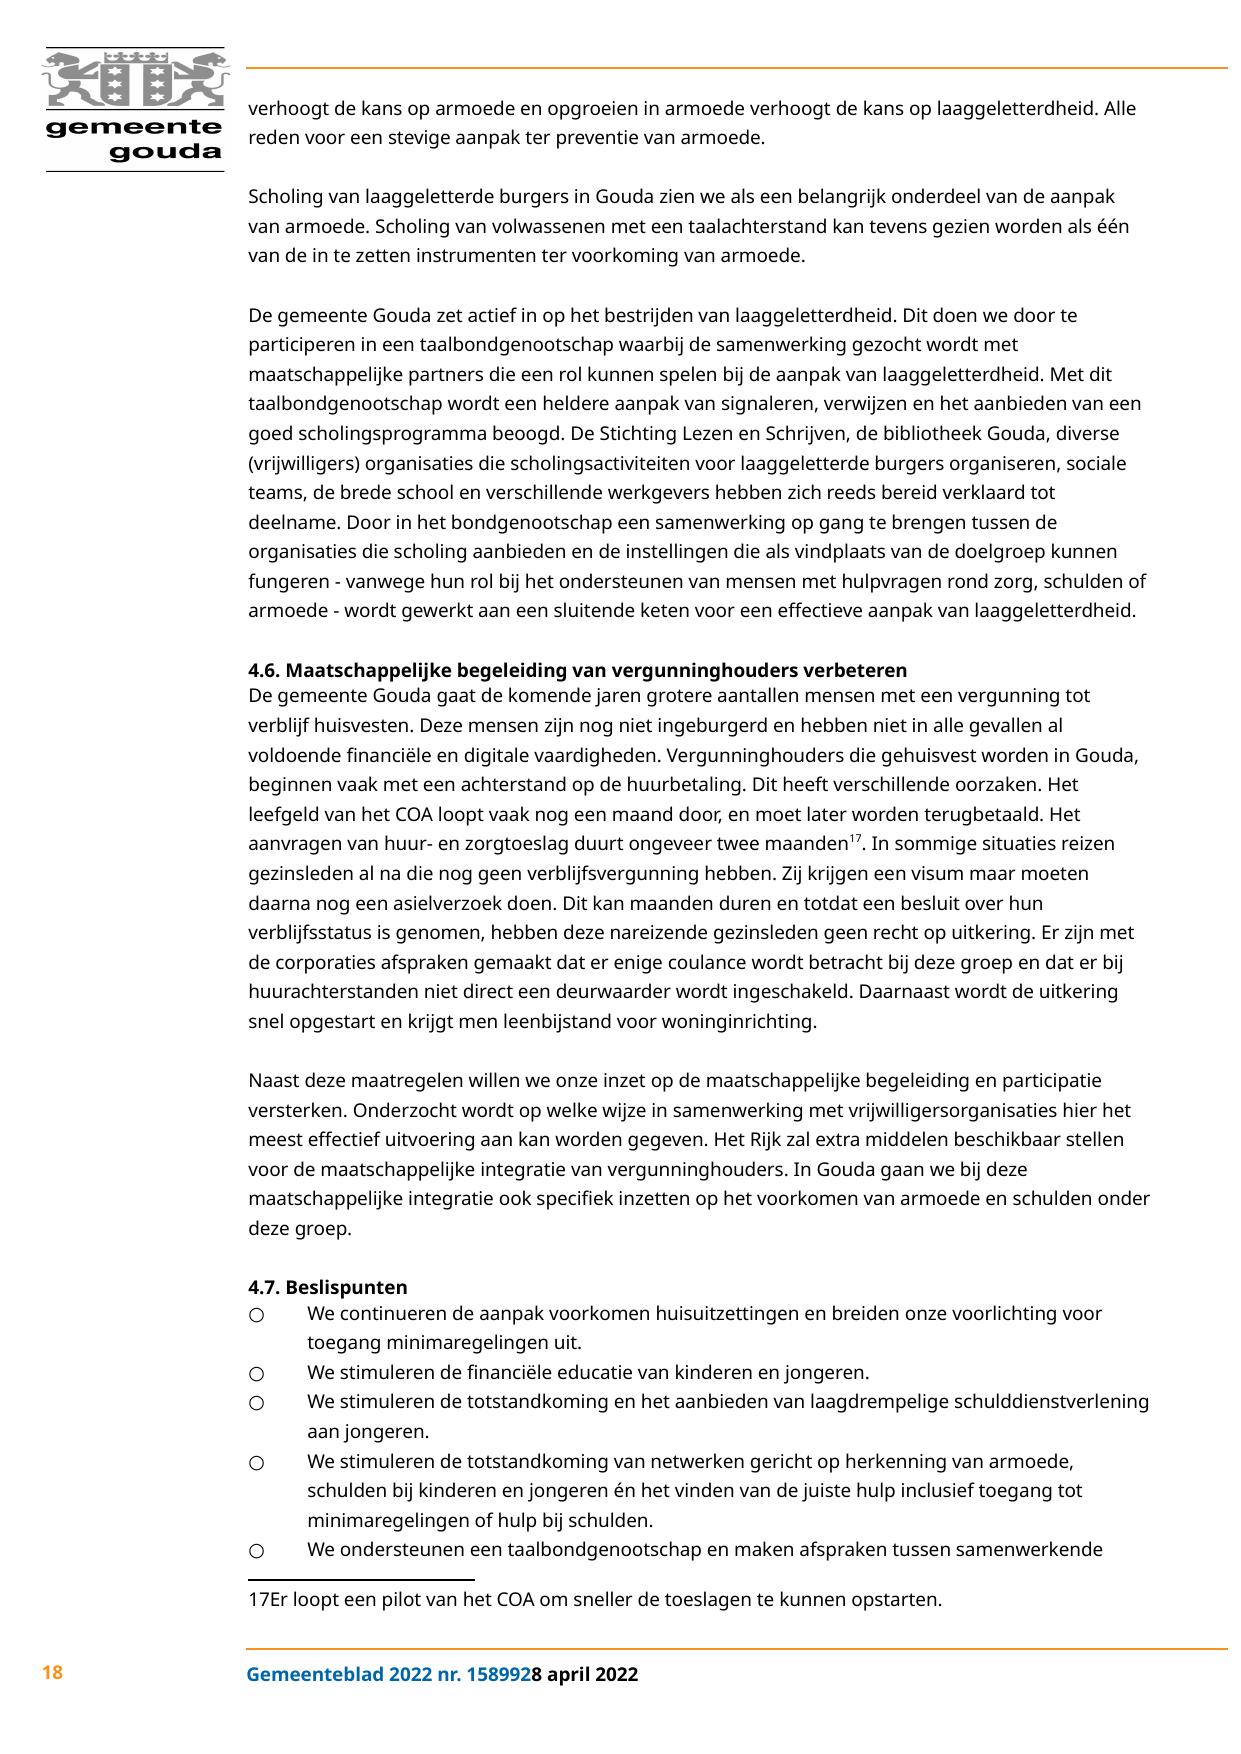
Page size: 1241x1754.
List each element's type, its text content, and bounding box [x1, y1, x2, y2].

list We ondersteunen een taalbondgenootschap en maken afspraken tussen samenwerkende [248, 1537, 1152, 1562]
text 4.7. Beslispunten [248, 1274, 1152, 1300]
text De gemeente Gouda zet actief in op het bestrijden van laaggeletterdheid. Dit doen we door te participeren in een taalbondgenootschap waarbij de samenwerking gezocht wordt met maatschappelijke partners die een rol kunnen spelen bij de aanpak van laaggeletterdheid. Met dit taalbondgenootschap wordt een heldere aanpak van signaleren, verwijzen en het aanbieden van een goed scholingsprogramma beoogd. De Stichting Lezen en Schrijven, de bibliotheek Gouda, diverse (vrijwilligers) organisaties die scholingsactiviteiten voor laaggeletterde burgers organiseren, sociale teams, de brede school en verschillende werkgevers hebben zich reeds bereid verklaard tot deelname. Door in het bondgenootschap een samenwerking op gang te brengen tussen de organisaties die scholing aanbieden en de instellingen die als vindplaats van de doelgroep kunnen fungeren - vanwege hun rol bij het ondersteunen van mensen met hulpvragen rond zorg, schulden of armoede - wordt gewerkt aan een sluitende keten voor een effectieve aanpak van laaggeletterdheid. [248, 302, 1152, 623]
list We stimuleren de totstandkoming en het aanbieden van laagdrempelige schulddienstverlening aan jongeren. [248, 1389, 1152, 1444]
text verhoogt de kans op armoede en opgroeien in armoede verhoogt de kans op laaggeletterdheid. Alle reden voor een stevige aanpak ter preventie van armoede. [248, 95, 1152, 150]
list We stimuleren de totstandkoming van netwerken gericht op herkenning van armoede, schulden bij kinderen en jongeren én het vinden van de juiste hulp inclusief toegang tot minimaregelingen of hulp bij schulden. [248, 1448, 1152, 1533]
list We continueren de aanpak voorkomen huisuitzettingen en breiden onze voorlichting voor toegang minimaregelingen uit. [248, 1300, 1152, 1355]
picture [41, 47, 231, 172]
text 4.6. Maatschappelijke begeleiding van vergunninghouders verbeteren [248, 657, 1152, 683]
text De gemeente Gouda gaat de komende jaren grotere aantallen mensen met een vergunning tot verblijf huisvesten. Deze mensen zijn nog niet ingeburgerd en hebben niet in alle gevallen al voldoende financiële en digitale vaardigheden. Vergunninghouders die gehuisvest worden in Gouda, beginnen vaak met een achterstand op de huurbetaling. Dit heeft verschillende oorzaken. Het leefgeld van het COA loopt vaak nog een maand door, en moet later worden terugbetaald. Het aanvragen van huur- en zorgtoeslag duurt ongeveer twee maanden. In sommige situaties reizen gezinsleden al na die nog geen verblijfsvergunning hebben. Zij krijgen een visum maar moeten daarna nog een asielverzoek doen. Dit kan maanden duren en totdat een besluit over hun verblijfsstatus is genomen, hebben deze nareizende gezinsleden geen recht op uitkering. Er zijn met de corporaties afspraken gemaakt dat er enige coulance wordt betracht bij deze groep en dat er bij huurachterstanden niet direct een deurwaarder wordt ingeschakeld. Daarnaast wordt de uitkering snel opgestart en krijgt men leenbijstand voor woninginrichting. [248, 683, 1152, 1034]
list We stimuleren de financiële educatie van kinderen en jongeren. [248, 1359, 1152, 1385]
text Er loopt een pilot van het COA om sneller de toeslagen te kunnen opstarten. [248, 1586, 1152, 1612]
text Scholing van laaggeletterde burgers in Gouda zien we als een belangrijk onderdeel van de aanpak van armoede. Scholing van volwassenen met een taalachterstand kan tevens gezien worden als één van de in te zetten instrumenten ter voorkoming van armoede. [248, 183, 1152, 268]
text Naast deze maatregelen willen we onze inzet op de maatschappelijke begeleiding en participatie versterken. Onderzocht wordt op welke wijze in samenwerking met vrijwilligersorganisaties hier het meest effectief uitvoering aan kan worden gegeven. Het Rijk zal extra middelen beschikbaar stellen voor de maatschappelijke integratie van vergunninghouders. In Gouda gaan we bij deze maatschappelijke integratie ook specifiek inzetten op het voorkomen van armoede en schulden onder deze groep. [248, 1067, 1152, 1241]
